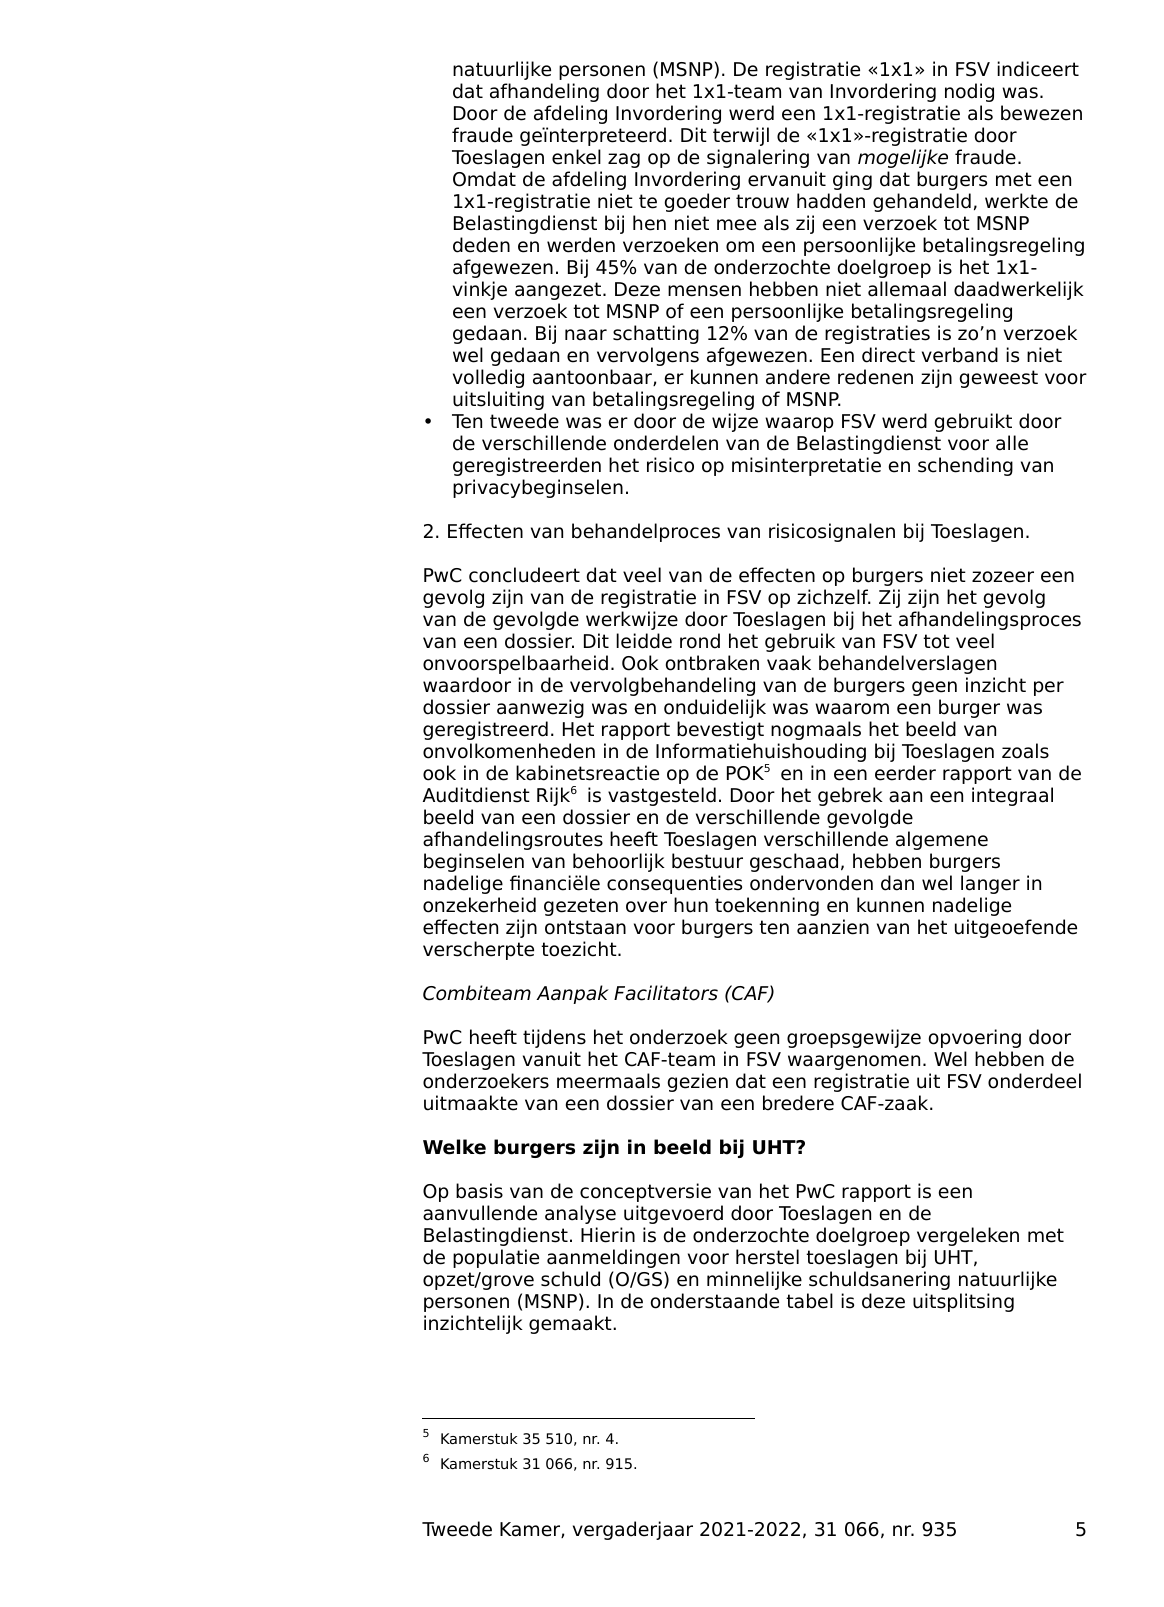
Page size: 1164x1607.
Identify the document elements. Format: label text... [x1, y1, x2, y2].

text Kamerstuk 35 510, nr. 4. [422, 1427, 1087, 1449]
text PwC concludeert dat veel van de effecten op burgers niet zozeer een gevolg zijn van de registratie in FSV op zichzelf. Zij zijn het gevolg van de gevolgde werkwijze door Toeslagen bij het afhandelingsproces van een dossier. Dit leidde rond het gebruik van FSV tot veel onvoorspelbaarheid. Ook ontbraken vaak behandelverslagen waardoor in de vervolgbehandeling van de burgers geen inzicht per dossier aanwezig was en onduidelijk was waarom een burger was geregistreerd. Het rapport bevestigt nogmaals het beeld van onvolkomenheden in de Informatiehuishouding bij Toeslagen zoals ook in de kabinetsreactie op de POK en in een eerder rapport van de Auditdienst Rijk is vastgesteld. Door het gebrek aan een integraal beeld van een dossier en de verschillende gevolgde afhandelingsroutes heeft Toeslagen verschillende algemene beginselen van behoorlijk bestuur geschaad, hebben burgers nadelige financiële consequenties ondervonden dan wel langer in onzekerheid gezeten over hun toekenning en kunnen nadelige effecten zijn ontstaan voor burgers ten aanzien van het uitgeoefende verscherpte toezicht. [422, 565, 1087, 961]
text Op basis van de conceptversie van het PwC rapport is een aanvullende analyse uitgevoerd door Toeslagen en de Belastingdienst. Hierin is de onderzochte doelgroep vergeleken met de populatie aanmeldingen voor herstel toeslagen bij UHT, opzet/grove schuld (O/GS) en minnelijke schuldsanering natuurlijke personen (MSNP). In de onderstaande tabel is deze uitsplitsing inzichtelijk gemaakt. [422, 1181, 1087, 1335]
text PwC heeft tijdens het onderzoek geen groepsgewijze opvoering door Toeslagen vanuit het CAF-team in FSV waargenomen. Wel hebben de onderzoekers meermaals gezien dat een registratie uit FSV onderdeel uitmaakte van een dossier van een bredere CAF-zaak. [422, 1027, 1087, 1115]
subtitle Combiteam Aanpak Facilitators (CAF) [422, 983, 1087, 1005]
subtitle Welke burgers zijn in beeld bij UHT? [422, 1137, 1087, 1159]
text Kamerstuk 31 066, nr. 915. [422, 1452, 1087, 1474]
text natuurlijke personen (MSNP). De registratie «1x1» in FSV indiceert dat afhandeling door het 1x1-team van Invordering nodig was. Door de afdeling Invordering werd een 1x1-registratie als bewezen fraude geïnterpreteerd. Dit terwijl de «1x1»-registratie door Toeslagen enkel zag op de signalering van mogelijke fraude. Omdat de afdeling Invordering ervanuit ging dat burgers met een 1x1-registratie niet te goeder trouw hadden gehandeld, werkte de Belastingdienst bij hen niet mee als zij een verzoek tot MSNP deden en werden verzoeken om een persoonlijke betalingsregeling afgewezen. Bij 45% van de onderzochte doelgroep is het 1x1-vinkje aangezet. Deze mensen hebben niet allemaal daadwerkelijk een verzoek tot MSNP of een persoonlijke betalingsregeling gedaan. Bij naar schatting 12% van de registraties is zo’n verzoek wel gedaan en vervolgens afgewezen. Een direct verband is niet volledig aantoonbaar, er kunnen andere redenen zijn geweest voor uitsluiting van betalingsregeling of MSNP. [422, 59, 1087, 411]
subtitle 2. Effecten van behandelproces van risicosignalen bij Toeslagen. [422, 521, 1087, 543]
text • Ten tweede was er door de wijze waarop FSV werd gebruikt door de verschillende onderdelen van de Belastingdienst voor alle geregistreerden het risico op misinterpretatie en schending van privacybeginselen. [422, 411, 1087, 499]
